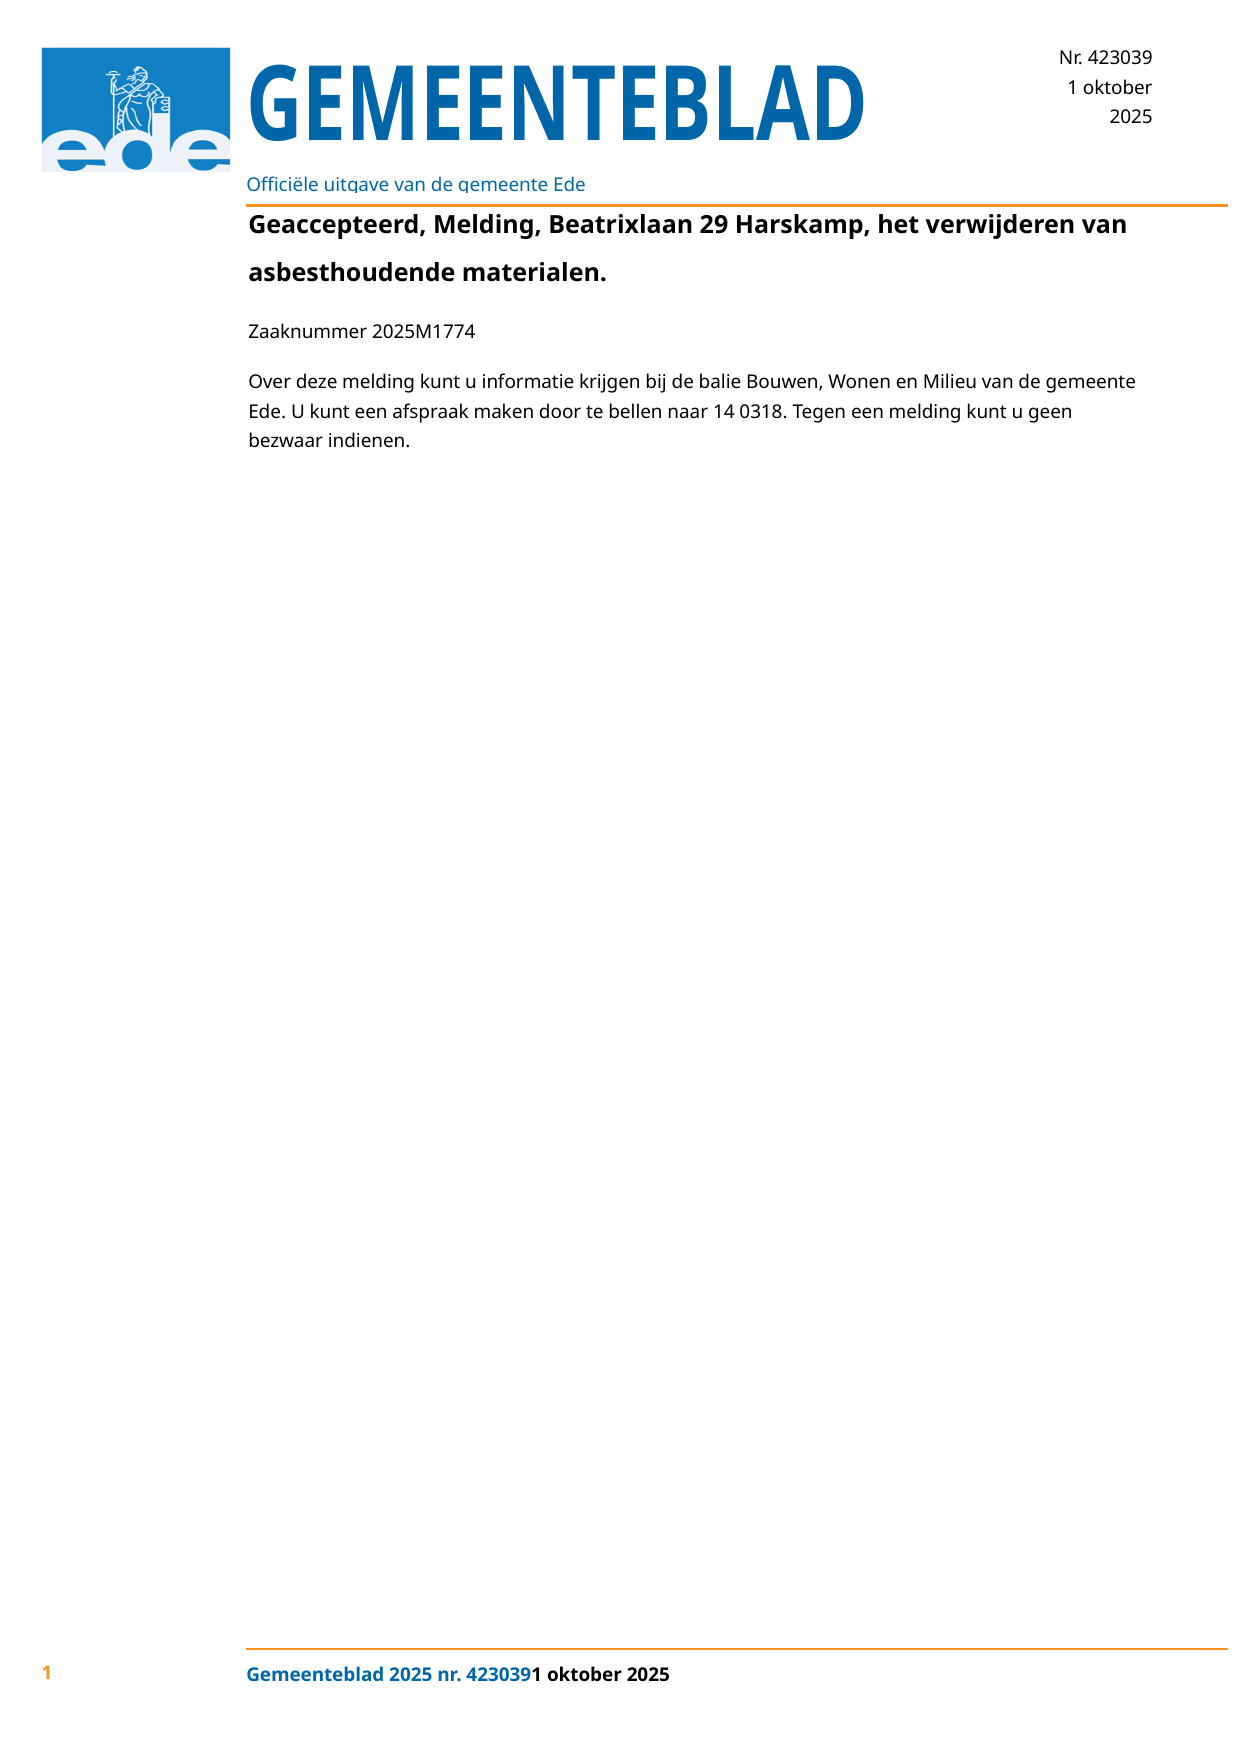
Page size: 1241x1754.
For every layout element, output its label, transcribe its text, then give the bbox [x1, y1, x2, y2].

text Geaccepteerd, Melding, Beatrixlaan 29 Harskamp, het verwijderen van asbesthoudende materialen. [248, 207, 1152, 288]
text Zaaknummer 2025M1774 [248, 318, 1152, 344]
picture [41, 47, 231, 172]
text Over deze melding kunt u informatie krijgen bij de balie Bouwen, Wonen en Milieu van de gemeente Ede. U kunt een afspraak maken door te bellen naar 14 0318. Tegen een melding kunt u geen bezwaar indienen. [248, 368, 1152, 453]
